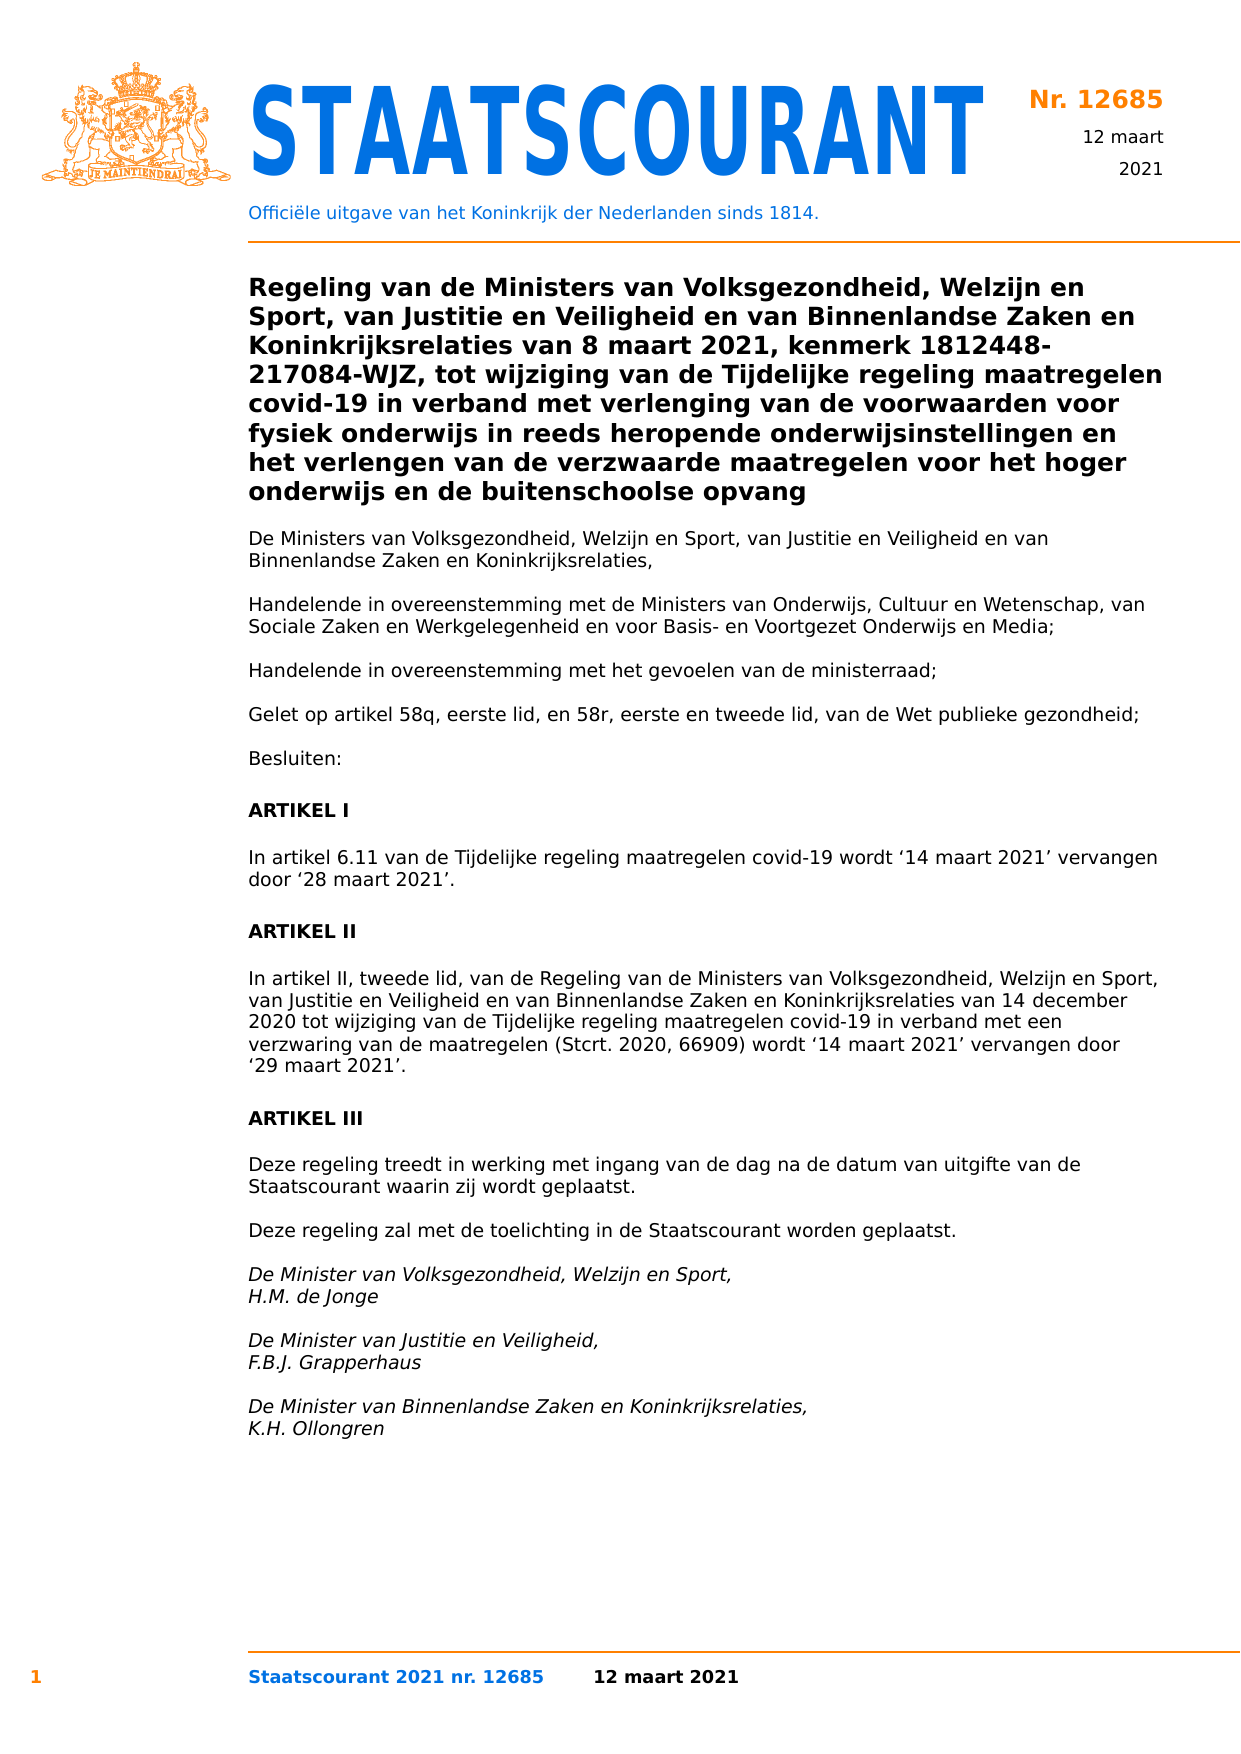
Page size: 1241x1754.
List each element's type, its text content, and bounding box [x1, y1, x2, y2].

text Handelende in overeenstemming met de Ministers van Onderwijs, Cultuur en Wetenschap, van Sociale Zaken en Werkgelegenheid en voor Basis- en Voortgezet Onderwijs en Media; [248, 594, 1163, 638]
subtitle ARTIKEL I [248, 799, 1163, 822]
subtitle ARTIKEL II [248, 921, 1163, 942]
text Besluiten: [248, 748, 1163, 769]
subtitle Regeling van de Ministers van Volksgezondheid, Welzijn en Sport, van Justitie en Veiligheid en van Binnenlandse Zaken en Koninkrijksrelaties van 8 maart 2021, kenmerk 1812448-217084-WJZ, tot wijziging van de Tijdelijke regeling maatregelen covid-19 in verband met verlenging van de voorwaarden voor fysiek onderwijs in reeds heropende onderwijsinstellingen en het verlengen van de verzwaarde maatregelen voor het hoger onderwijs en de buitenschoolse opvang [248, 273, 1163, 506]
text De Ministers van Volksgezondheid, Welzijn en Sport, van Justitie en Veiligheid en van Binnenlandse Zaken en Koninkrijksrelaties, [248, 528, 1163, 572]
table_header Nr. 12685 [998, 62, 1240, 121]
text Gelet op artikel 58q, eerste lid, en 58r, eerste en tweede lid, van de Wet publieke gezondheid; [248, 704, 1163, 726]
text De Minister van Volksgezondheid, Welzijn en Sport, H.M. de Jonge [248, 1264, 1163, 1308]
text Deze regeling treedt in werking met ingang van de dag na de datum van uitgifte van de Staatscourant waarin zij wordt geplaatst. [248, 1154, 1163, 1198]
table_header [25, 62, 248, 241]
text De Minister van Binnenlandse Zaken en Koninkrijksrelaties, K.H. Ollongren [248, 1396, 1163, 1440]
table_cell Officiële uitgave van het Koninkrijk der Nederlanden sinds 1814. [248, 203, 1240, 241]
subtitle ARTIKEL III [248, 1107, 1163, 1129]
table_header STAATSCOURANT [248, 62, 998, 203]
text In artikel II, tweede lid, van de Regeling van de Ministers van Volksgezondheid, Welzijn en Sport, van Justitie en Veiligheid en van Binnenlandse Zaken en Koninkrijksrelaties van 14 december 2020 tot wijziging van de Tijdelijke regeling maatregelen covid-19 in verband met een verzwaring van de maatregelen (Stcrt. 2020, 66909) wordt ‘14 maart 2021’ vervangen door ‘29 maart 2021’. [248, 967, 1163, 1077]
text Handelende in overeenstemming met het gevoelen van de ministerraad; [248, 660, 1163, 682]
table_cell 2021 [998, 153, 1240, 203]
text In artikel 6.11 van de Tijdelijke regeling maatregelen covid-19 wordt ‘14 maart 2021’ vervangen door ‘28 maart 2021’. [248, 847, 1163, 891]
text Deze regeling zal met de toelichting in de Staatscourant worden geplaatst. [248, 1220, 1163, 1242]
picture [41, 62, 231, 186]
table_cell 12 maart [998, 121, 1240, 153]
text De Minister van Justitie en Veiligheid, F.B.J. Grapperhaus [248, 1330, 1163, 1374]
